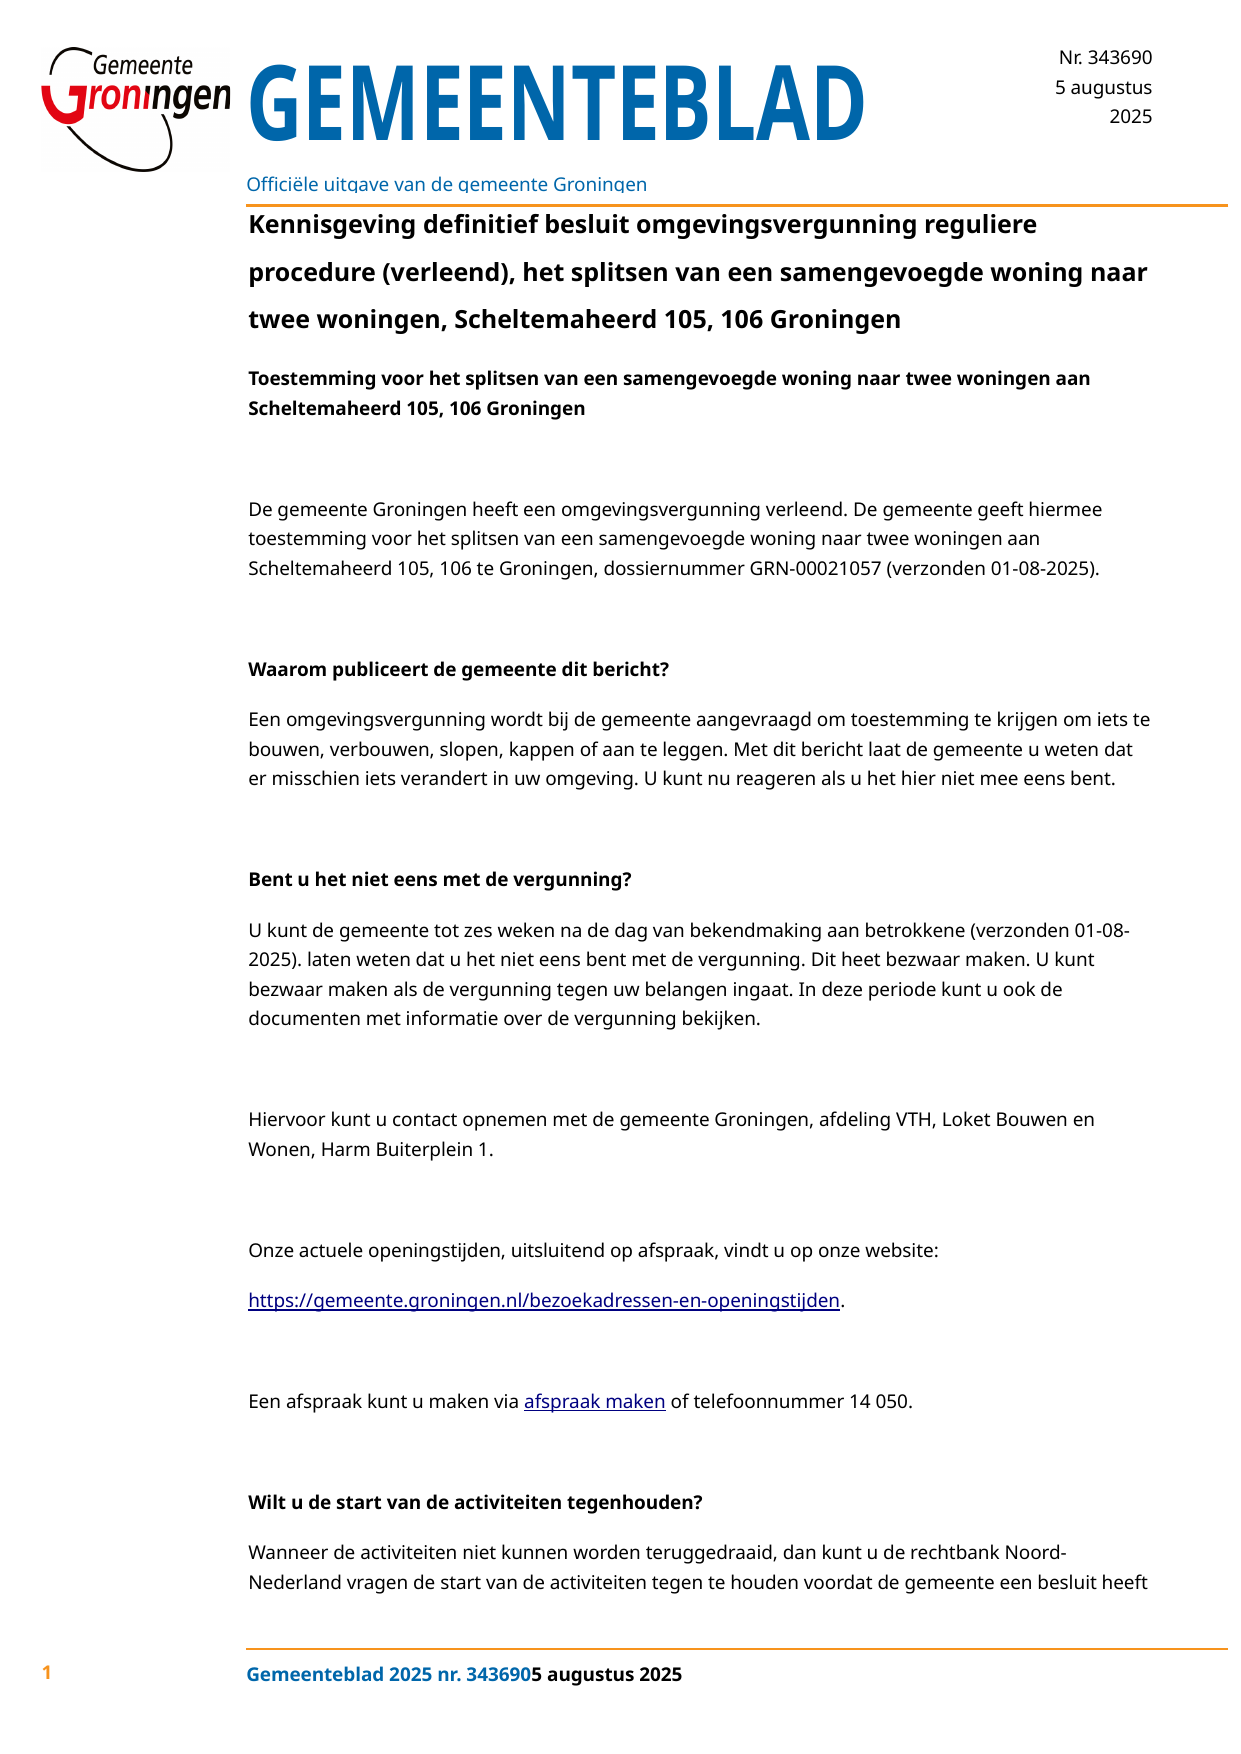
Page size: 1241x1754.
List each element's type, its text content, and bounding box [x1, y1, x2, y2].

text Onze actuele openingstijden, uitsluitend op afspraak, vindt u op onze website: [248, 1237, 1152, 1262]
text Een omgevingsvergunning wordt bij de gemeente aangevraagd om toestemming te krijgen om iets te bouwen, verbouwen, slopen, kappen of aan te leggen. Met dit bericht laat de gemeente u weten dat er misschien iets verandert in uw omgeving. U kunt nu reageren als u het hier niet mee eens bent. [248, 706, 1152, 791]
text De gemeente Groningen heeft een omgevingsvergunning verleend. De gemeente geeft hiermee toestemming voor het splitsen van een samengevoegde woning naar twee woningen aan Scheltemaheerd 105, 106 te Groningen, dossiernummer GRN-00021057 (verzonden 01-08-2025). [248, 496, 1152, 581]
text Toestemming voor het splitsen van een samengevoegde woning naar twee woningen aan Scheltemaheerd 105, 106 Groningen [248, 366, 1152, 421]
text Wilt u de start van de activiteiten tegenhouden? [248, 1489, 1152, 1514]
text Waarom publiceert de gemeente dit bericht? [248, 656, 1152, 682]
text Kennisgeving definitief besluit omgevingsvergunning reguliere procedure (verleend), het splitsen van een samengevoegde woning naar twee woningen, Scheltemaheerd 105, 106 Groningen [248, 207, 1152, 336]
picture [41, 47, 231, 172]
text Hiervoor kunt u contact opnemen met de gemeente Groningen, afdeling VTH, Loket Bouwen en Wonen, Harm Buiterplein 1. [248, 1106, 1152, 1162]
text U kunt de gemeente tot zes weken na de dag van bekendmaking aan betrokkene (verzonden 01-08-2025). laten weten dat u het niet eens bent met de vergunning. Dit heet bezwaar maken. U kunt bezwaar maken als de vergunning tegen uw belangen ingaat. In deze periode kunt u ook de documenten met informatie over de vergunning bekijken. [248, 917, 1152, 1031]
text https://gemeente.groningen.nl/bezoekadressen-en-openingstijden. [248, 1287, 1152, 1313]
text Een afspraak kunt u maken via afspraak maken of telefoonnummer 14 050. [248, 1388, 1152, 1414]
text Bent u het niet eens met de vergunning? [248, 866, 1152, 892]
text Wanneer de activiteiten niet kunnen worden teruggedraaid, dan kunt u de rechtbank Noord-Nederland vragen de start van de activiteiten tegen te houden voordat de gemeente een besluit heeft [248, 1539, 1152, 1594]
